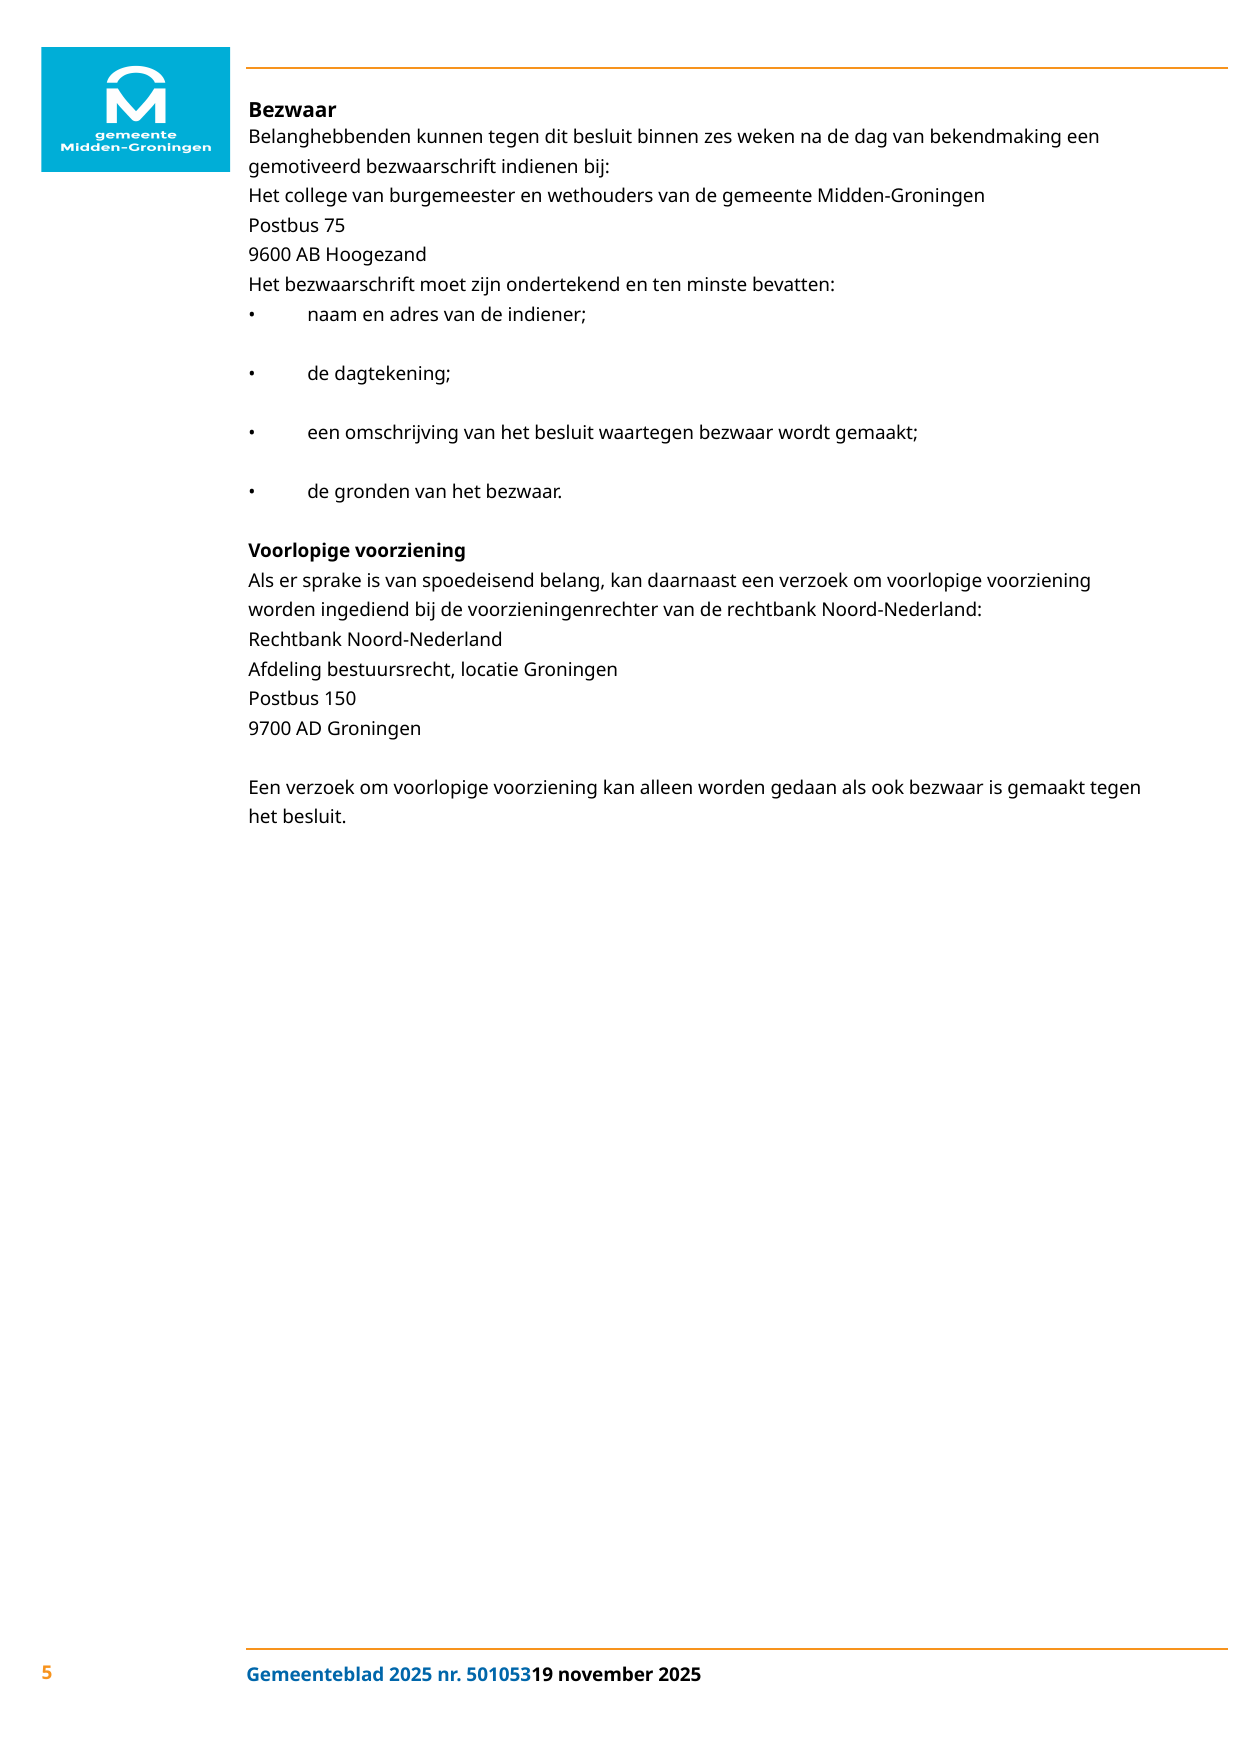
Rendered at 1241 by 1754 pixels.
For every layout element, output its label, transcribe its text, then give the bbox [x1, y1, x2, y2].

list naam en adres van de indiener; [248, 301, 1152, 327]
text Een verzoek om voorlopige voorziening kan alleen worden gedaan als ook bezwaar is gemaakt tegen het besluit. [248, 774, 1152, 829]
text Voorlopige voorziening [248, 537, 1152, 563]
list de dagtekening; [248, 360, 1152, 386]
list een omschrijving van het besluit waartegen bezwaar wordt gemaakt; [248, 419, 1152, 445]
picture [184, 146, 190, 153]
picture [107, 89, 165, 122]
list de gronden van het bezwaar. [248, 478, 1152, 504]
text Het college van burgemeester en wethouders van de gemeente Midden-Groningen [248, 182, 1152, 208]
text Belanghebbenden kunnen tegen dit besluit binnen zes weken na de dag van bekendmaking een gemotiveerd bezwaarschrift indienen bij: [248, 123, 1152, 179]
text 9600 AB Hoogezand [248, 242, 1152, 267]
picture [108, 66, 164, 82]
text Postbus 75 [248, 212, 1152, 238]
text Postbus 150 [248, 685, 1152, 711]
text Bezwaar [248, 95, 1152, 123]
text Rechtbank Noord-Nederland [248, 626, 1152, 652]
text Afdeling bestuursrecht, locatie Groningen [248, 656, 1152, 682]
text 9700 AD Groningen [248, 715, 1152, 741]
text Het bezwaarschrift moet zijn ondertekend en ten minste bevatten: [248, 271, 1152, 297]
text Als er sprake is van spoedeisend belang, kan daarnaast een verzoek om voorlopige voorziening worden ingediend bij de voorzieningenrechter van de rechtbank Noord-Nederland: [248, 567, 1152, 622]
